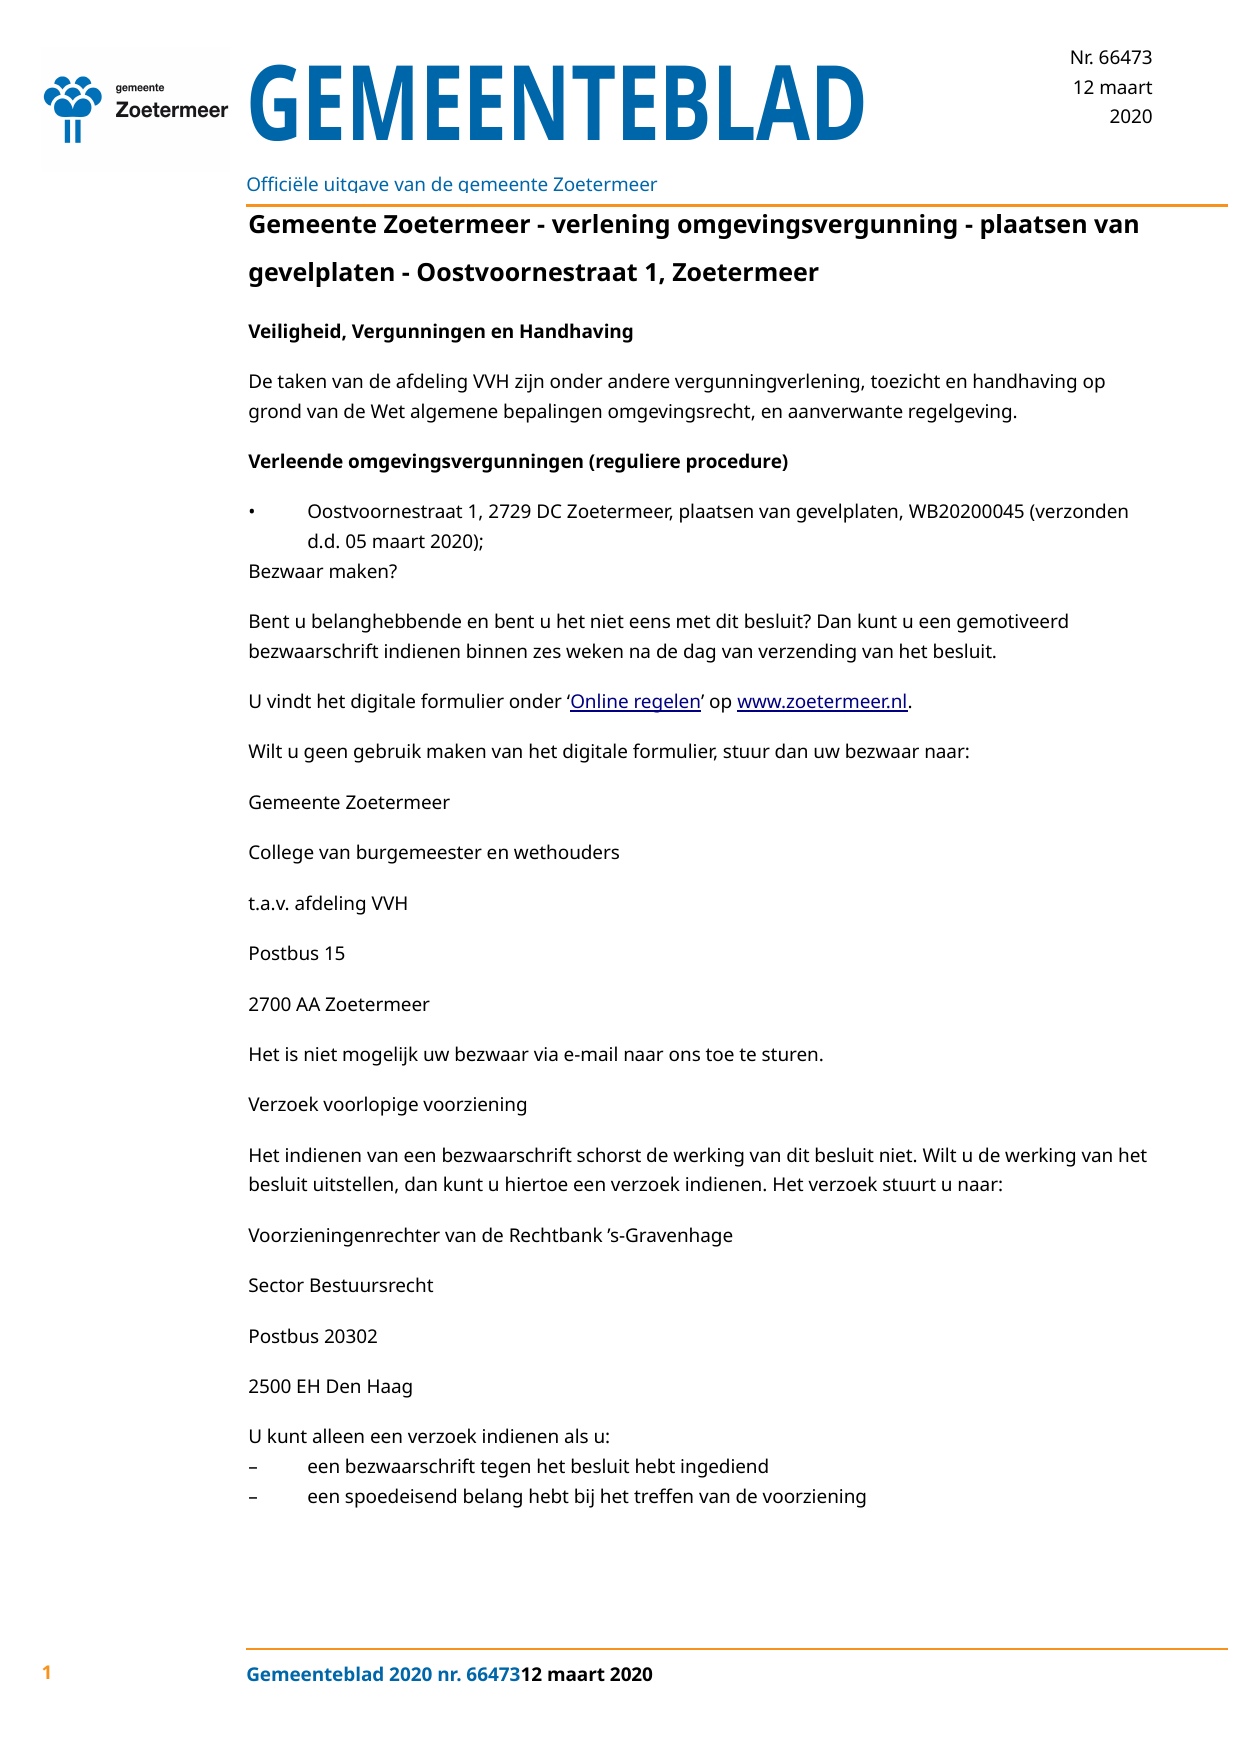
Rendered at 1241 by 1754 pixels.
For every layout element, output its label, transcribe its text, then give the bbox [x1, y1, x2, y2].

text U kunt alleen een verzoek indienen als u: [248, 1424, 1152, 1449]
text Sector Bestuursrecht [248, 1272, 1152, 1298]
text t.a.v. afdeling VVH [248, 890, 1152, 916]
text Het is niet mogelijk uw bezwaar via e-mail naar ons toe te sturen. [248, 1041, 1152, 1067]
list Oostvoornestraat 1, 2729 DC Zoetermeer, plaatsen van gevelplaten, WB20200045 (verzonden d.d. 05 maart 2020); [248, 499, 1152, 554]
text 2500 EH Den Haag [248, 1373, 1152, 1399]
text Postbus 15 [248, 940, 1152, 966]
text Postbus 20302 [248, 1323, 1152, 1349]
picture [41, 47, 231, 172]
text Gemeente Zoetermeer [248, 789, 1152, 815]
text College van burgemeester en wethouders [248, 839, 1152, 865]
text Veiligheid, Vergunningen en Handhaving [248, 318, 1152, 344]
text Wilt u geen gebruik maken van het digitale formulier, stuur dan uw bezwaar naar: [248, 739, 1152, 764]
text Bezwaar maken? [248, 558, 1152, 584]
text Bent u belanghebbende en bent u het niet eens met dit besluit? Dan kunt u een gemotiveerd bezwaarschrift indienen binnen zes weken na de dag van verzending van het besluit. [248, 608, 1152, 664]
text Het indienen van een bezwaarschrift schorst de werking van dit besluit niet. Wilt u de werking van het besluit uitstellen, dan kunt u hiertoe een verzoek indienen. Het verzoek stuurt u naar: [248, 1142, 1152, 1197]
text 2700 AA Zoetermeer [248, 991, 1152, 1017]
list een spoedeisend belang hebt bij het treffen van de voorziening [248, 1483, 1152, 1509]
text Voorzieningenrechter van de Rechtbank ’s-Gravenhage [248, 1222, 1152, 1248]
text Gemeente Zoetermeer - verlening omgevingsvergunning - plaatsen van gevelplaten - Oostvoornestraat 1, Zoetermeer [248, 207, 1152, 288]
text U vindt het digitale formulier onder ‘Online regelen’ op www.zoetermeer.nl. [248, 688, 1152, 714]
text De taken van de afdeling VVH zijn onder andere vergunningverlening, toezicht en handhaving op grond van de Wet algemene bepalingen omgevingsrecht, en aanverwante regelgeving. [248, 368, 1152, 424]
text Verleende omgevingsvergunningen (reguliere procedure) [248, 448, 1152, 474]
list een bezwaarschrift tegen het besluit hebt ingediend [248, 1453, 1152, 1479]
text Verzoek voorlopige voorziening [248, 1092, 1152, 1117]
